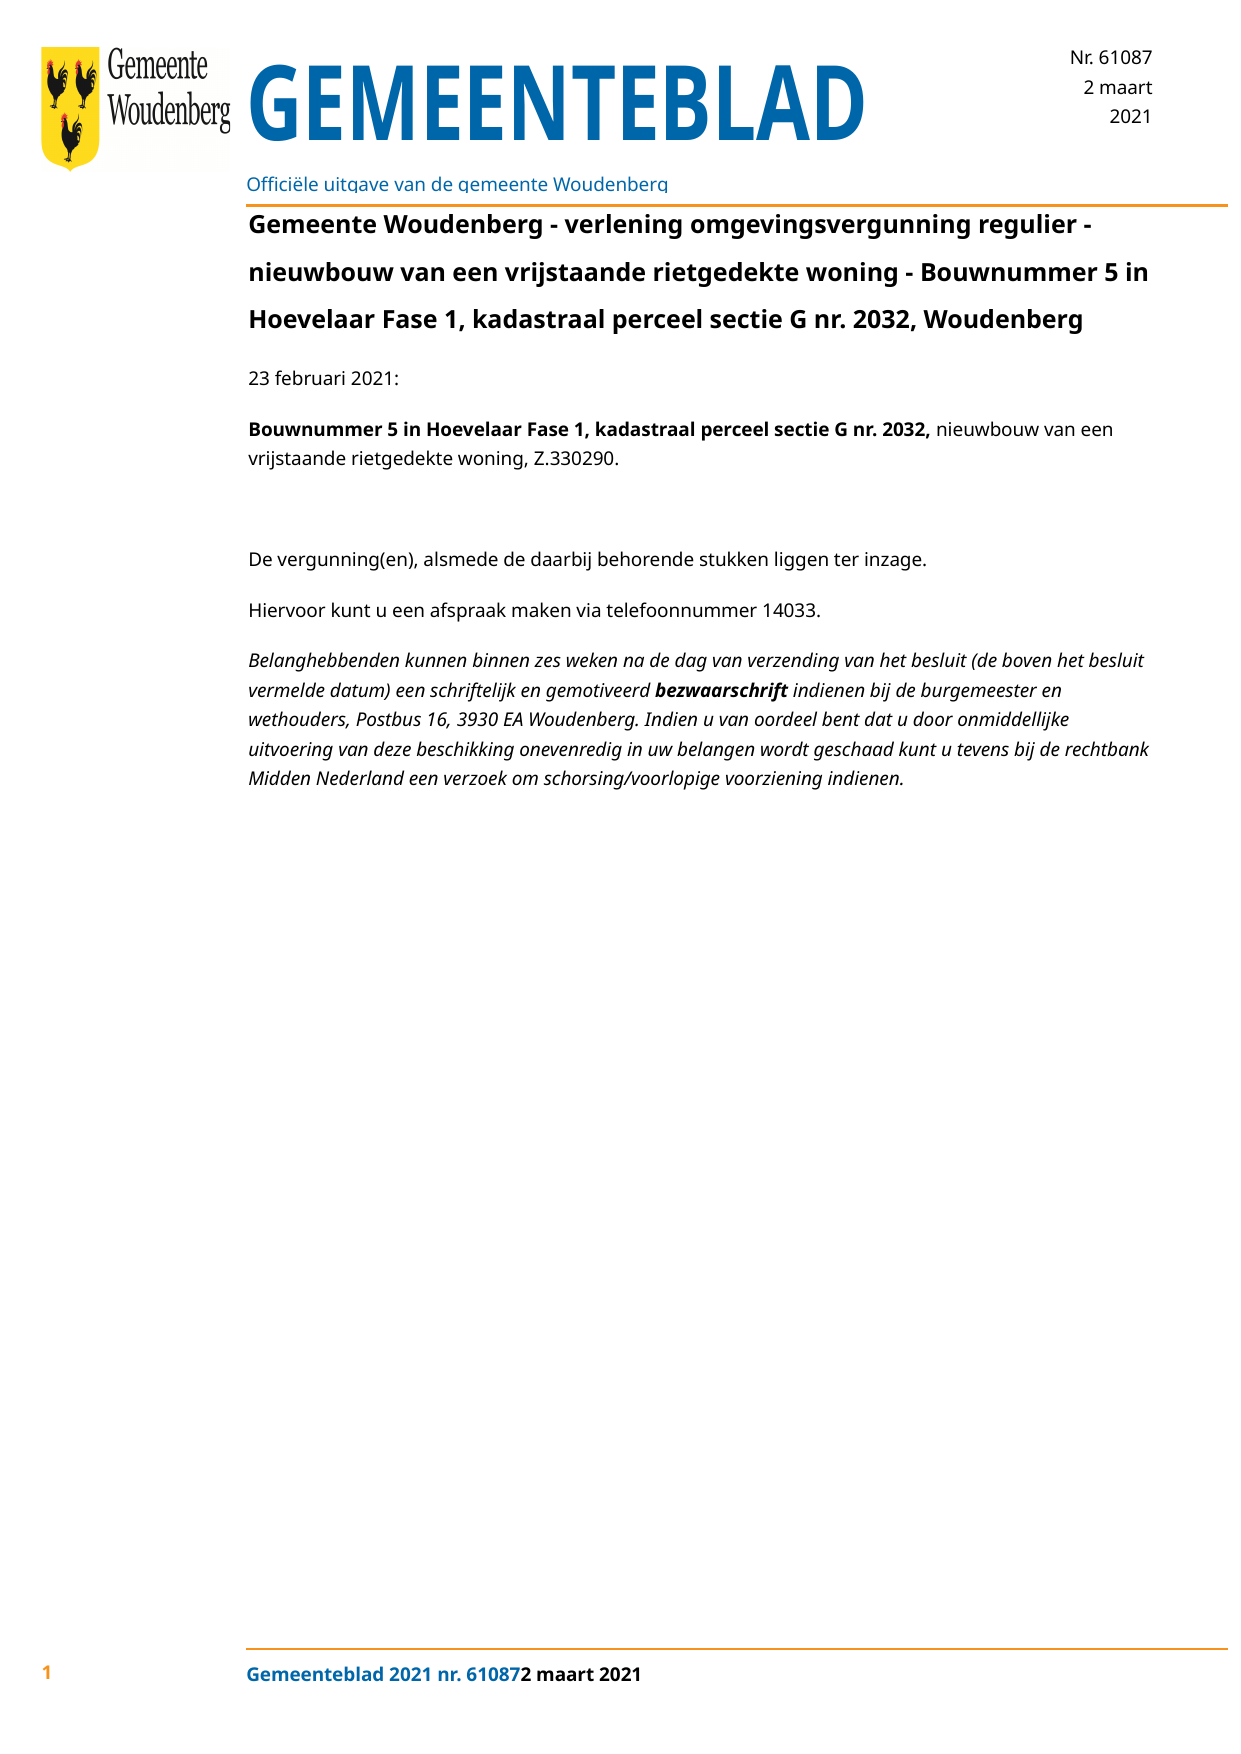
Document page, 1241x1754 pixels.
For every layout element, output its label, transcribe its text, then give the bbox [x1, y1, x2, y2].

text Bouwnummer 5 in Hoevelaar Fase 1, kadastraal perceel sectie G nr. 2032, nieuwbouw van een vrijstaande rietgedekte woning, Z.330290. [248, 416, 1152, 471]
text Hiervoor kunt u een afspraak maken via telefoonnummer 14033. [248, 597, 1152, 622]
text Gemeente Woudenberg - verlening omgevingsvergunning regulier - nieuwbouw van een vrijstaande rietgedekte woning - Bouwnummer 5 in Hoevelaar Fase 1, kadastraal perceel sectie G nr. 2032, Woudenberg [248, 207, 1152, 336]
text Belanghebbenden kunnen binnen zes weken na de dag van verzending van het besluit (de boven het besluit vermelde datum) een schriftelijk en gemotiveerd bezwaarschrift indienen bij de burgemeester en wethouders, Postbus 16, 3930 EA Woudenberg. Indien u van oordeel bent dat u door onmiddellijke uitvoering van deze beschikking onevenredig in uw belangen wordt geschaad kunt u tevens bij de rechtbank Midden Nederland een verzoek om schorsing/voorlopige voorziening indienen. [248, 647, 1152, 791]
text De vergunning(en), alsmede de daarbij behorende stukken liggen ter inzage. [248, 546, 1152, 572]
text 23 februari 2021: [248, 366, 1152, 391]
picture [41, 47, 231, 172]
